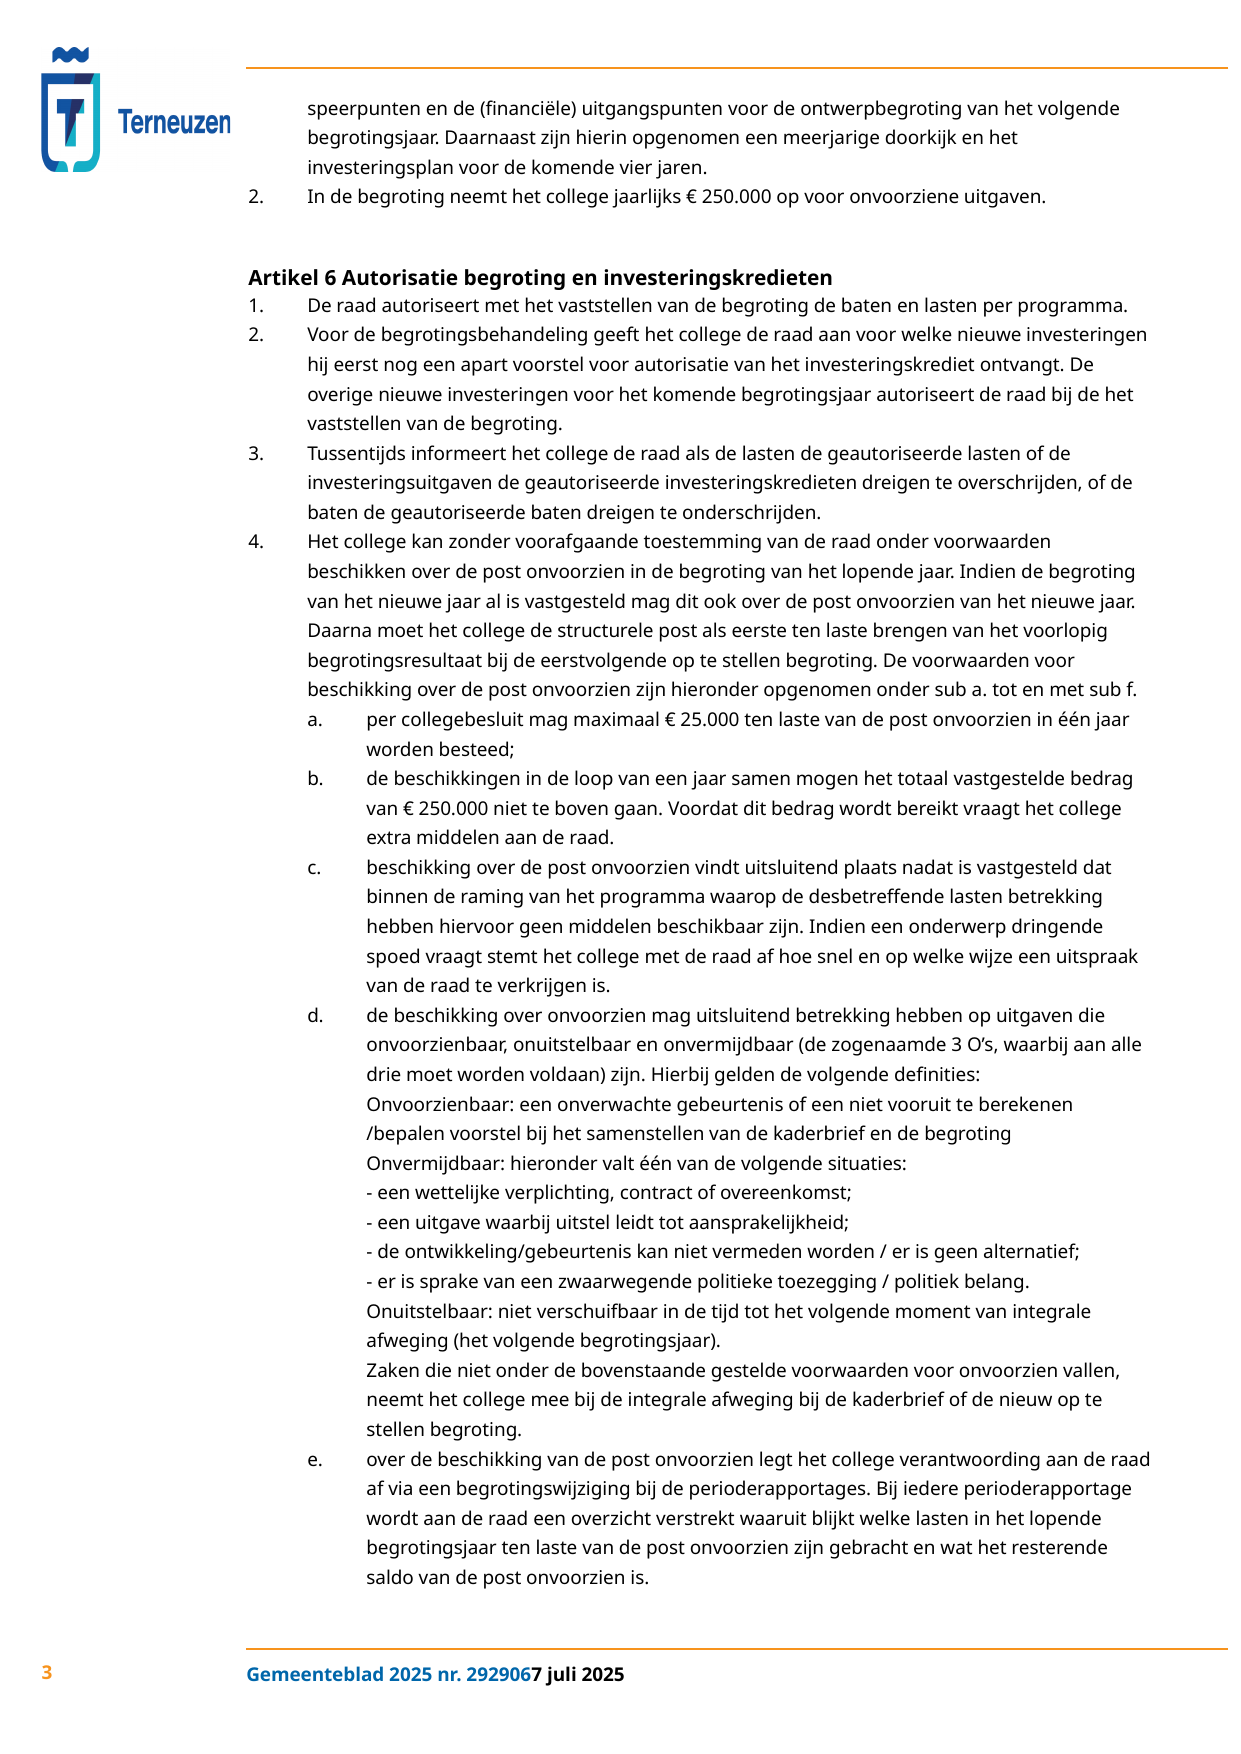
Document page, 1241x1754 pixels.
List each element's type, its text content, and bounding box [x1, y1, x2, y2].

list - een wettelijke verplichting, contract of overeenkomst; [307, 1179, 1152, 1205]
list Voor de begrotingsbehandeling geeft het college de raad aan voor welke nieuwe investeringen hij eerst nog een apart voorstel voor autorisatie van het investeringskrediet ontvangt. De overige nieuwe investeringen voor het komende begrotingsjaar autoriseert de raad bij de het vaststellen van de begroting. [248, 322, 1152, 436]
list Het college kan zonder voorafgaande toestemming van de raad onder voorwaarden beschikken over de post onvoorzien in de begroting van het lopende jaar. Indien de begroting van het nieuwe jaar al is vastgesteld mag dit ook over de post onvoorzien van het nieuwe jaar. Daarna moet het college de structurele post als eerste ten laste brengen van het voorlopig begrotingsresultaat bij de eerstvolgende op te stellen begroting. De voorwaarden voor beschikking over de post onvoorzien zijn hieronder opgenomen onder sub a. tot en met sub f. [248, 529, 1152, 702]
list Onuitstelbaar: niet verschuifbaar in de tijd tot het volgende moment van integrale afweging (het volgende begrotingsjaar). [307, 1298, 1152, 1353]
list beschikking over de post onvoorzien vindt uitsluitend plaats nadat is vastgesteld dat binnen de raming van het programma waarop de desbetreffende lasten betrekking hebben hiervoor geen middelen beschikbaar zijn. Indien een onderwerp dringende spoed vraagt stemt het college met de raad af hoe snel en op welke wijze een uitspraak van de raad te verkrijgen is. [307, 854, 1152, 998]
list - de ontwikkeling/gebeurtenis kan niet vermeden worden / er is geen alternatief; [307, 1239, 1152, 1264]
list de beschikking over onvoorzien mag uitsluitend betrekking hebben op uitgaven die onvoorzienbaar, onuitstelbaar en onvermijdbaar (de zogenaamde 3 O’s, waarbij aan alle drie moet worden voldaan) zijn. Hierbij gelden de volgende definities: [307, 1002, 1152, 1087]
list over de beschikking van de post onvoorzien legt het college verantwoording aan de raad af via een begrotingswijziging bij de perioderapportages. Bij iedere perioderapportage wordt aan de raad een overzicht verstrekt waaruit blijkt welke lasten in het lopende begrotingsjaar ten laste van de post onvoorzien zijn gebracht en wat het resterende saldo van de post onvoorzien is. [307, 1446, 1152, 1590]
list In de begroting neemt het college jaarlijks € 250.000 op voor onvoorziene uitgaven. [248, 183, 1152, 209]
list per collegebesluit mag maximaal € 25.000 ten laste van de post onvoorzien in één jaar worden besteed; [307, 706, 1152, 761]
list - er is sprake van een zwaarwegende politieke toezegging / politiek belang. [307, 1268, 1152, 1294]
list - een uitgave waarbij uitstel leidt tot aansprakelijkheid; [307, 1209, 1152, 1235]
picture [41, 47, 231, 172]
list Zaken die niet onder de bovenstaande gestelde voorwaarden voor onvoorzien vallen, neemt het college mee bij de integrale afweging bij de kaderbrief of de nieuw op te stellen begroting. [307, 1357, 1152, 1442]
list de beschikkingen in de loop van een jaar samen mogen het totaal vastgestelde bedrag van € 250.000 niet te boven gaan. Voordat dit bedrag wordt bereikt vraagt het college extra middelen aan de raad. [307, 765, 1152, 850]
list Tussentijds informeert het college de raad als de lasten de geautoriseerde lasten of de investeringsuitgaven de geautoriseerde investeringskredieten dreigen te overschrijden, of de baten de geautoriseerde baten dreigen te onderschrijden. [248, 440, 1152, 525]
list Onvermijdbaar: hieronder valt één van de volgende situaties: [307, 1150, 1152, 1176]
list Onvoorzienbaar: een onverwachte gebeurtenis of een niet vooruit te berekenen /bepalen voorstel bij het samenstellen van de kaderbrief en de begroting [307, 1091, 1152, 1146]
list De raad autoriseert met het vaststellen van de begroting de baten en lasten per programma. [248, 292, 1152, 318]
list speerpunten en de (financiële) uitgangspunten voor de ontwerpbegroting van het volgende begrotingsjaar. Daarnaast zijn hierin opgenomen een meerjarige doorkijk en het investeringsplan voor de komende vier jaren. [248, 95, 1152, 180]
text Artikel 6 Autorisatie begroting en investeringskredieten [248, 263, 1152, 292]
